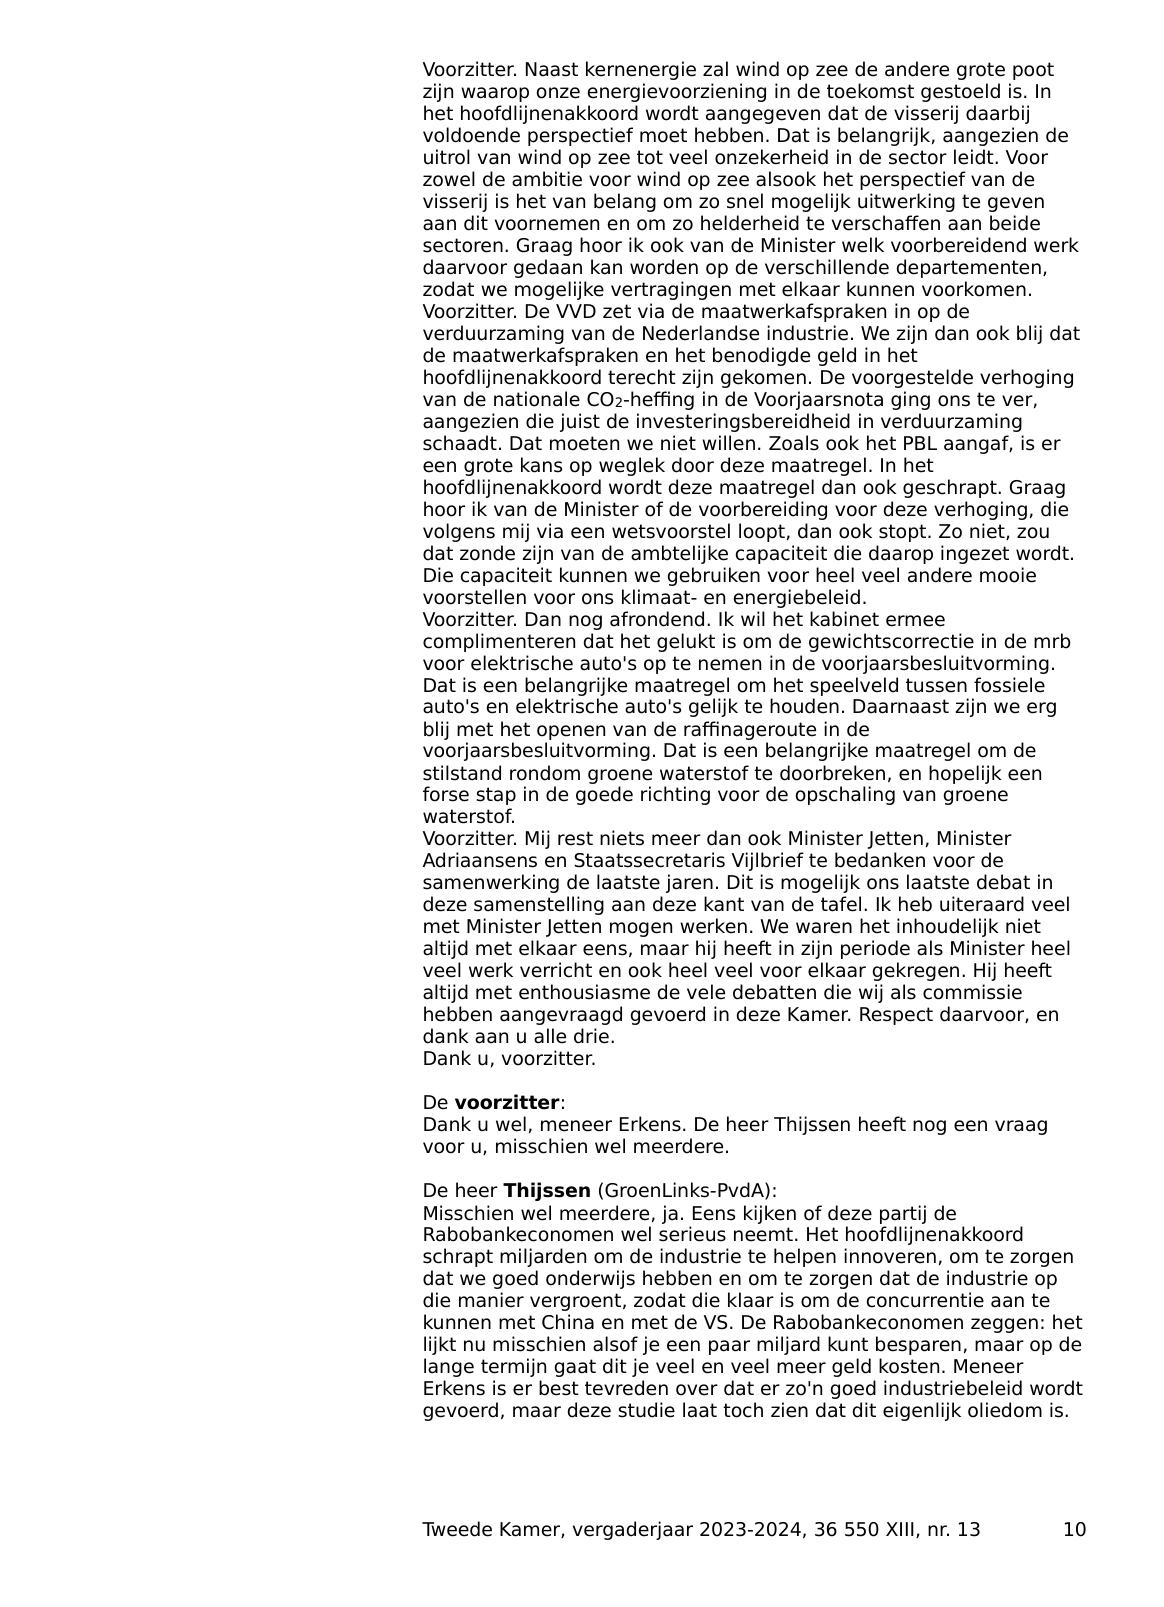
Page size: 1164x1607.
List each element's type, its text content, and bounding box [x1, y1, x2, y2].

text Voorzitter. De VVD zet via de maatwerkafspraken in op de verduurzaming van de Nederlandse industrie. We zijn dan ook blij dat de maatwerkafspraken en het benodigde geld in het hoofdlijnenakkoord terecht zijn gekomen. De voorgestelde verhoging van de nationale CO2-heffing in de Voorjaarsnota ging ons te ver, aangezien die juist de investeringsbereidheid in verduurzaming schaadt. Dat moeten we niet willen. Zoals ook het PBL aangaf, is er een grote kans op weglek door deze maatregel. In het hoofdlijnenakkoord wordt deze maatregel dan ook geschrapt. Graag hoor ik van de Minister of de voorbereiding voor deze verhoging, die volgens mij via een wetsvoorstel loopt, dan ook stopt. Zo niet, zou dat zonde zijn van de ambtelijke capaciteit die daarop ingezet wordt. Die capaciteit kunnen we gebruiken voor heel veel andere mooie voorstellen voor ons klimaat- en energiebeleid. [422, 301, 1087, 608]
text Voorzitter. Dan nog afrondend. Ik wil het kabinet ermee complimenteren dat het gelukt is om de gewichtscorrectie in de mrb voor elektrische auto's op te nemen in de voorjaarsbesluitvorming. Dat is een belangrijke maatregel om het speelveld tussen fossiele auto's en elektrische auto's gelijk te houden. Daarnaast zijn we erg blij met het openen van de raffinageroute in de voorjaarsbesluitvorming. Dat is een belangrijke maatregel om de stilstand rondom groene waterstof te doorbreken, en hopelijk een forse stap in de goede richting voor de opschaling van groene waterstof. [422, 608, 1087, 828]
text De voorzitter: [422, 1092, 1087, 1114]
text Voorzitter. Naast kernenergie zal wind op zee de andere grote poot zijn waarop onze energievoorziening in de toekomst gestoeld is. In het hoofdlijnenakkoord wordt aangegeven dat de visserij daarbij voldoende perspectief moet hebben. Dat is belangrijk, aangezien de uitrol van wind op zee tot veel onzekerheid in de sector leidt. Voor zowel de ambitie voor wind op zee alsook het perspectief van de visserij is het van belang om zo snel mogelijk uitwerking te geven aan dit voornemen en om zo helderheid te verschaffen aan beide sectoren. Graag hoor ik ook van de Minister welk voorbereidend werk daarvoor gedaan kan worden op de verschillende departementen, zodat we mogelijke vertragingen met elkaar kunnen voorkomen. [422, 59, 1087, 301]
text Dank u wel, meneer Erkens. De heer Thijssen heeft nog een vraag voor u, misschien wel meerdere. [422, 1114, 1087, 1158]
text Dank u, voorzitter. [422, 1048, 1087, 1070]
text Misschien wel meerdere, ja. Eens kijken of deze partij de Rabobankeconomen wel serieus neemt. Het hoofdlijnenakkoord schrapt miljarden om de industrie te helpen innoveren, om te zorgen dat we goed onderwijs hebben en om te zorgen dat de industrie op die manier vergroent, zodat die klaar is om de concurrentie aan te kunnen met China en met de VS. De Rabobankeconomen zeggen: het lijkt nu misschien alsof je een paar miljard kunt besparen, maar op de lange termijn gaat dit je veel en veel meer geld kosten. Meneer Erkens is er best tevreden over dat er zo'n goed industriebeleid wordt gevoerd, maar deze studie laat toch zien dat dit eigenlijk oliedom is. [422, 1202, 1087, 1422]
text De heer Thijssen (GroenLinks-PvdA): [422, 1180, 1087, 1202]
text Voorzitter. Mij rest niets meer dan ook Minister Jetten, Minister Adriaansens en Staatssecretaris Vijlbrief te bedanken voor de samenwerking de laatste jaren. Dit is mogelijk ons laatste debat in deze samenstelling aan deze kant van de tafel. Ik heb uiteraard veel met Minister Jetten mogen werken. We waren het inhoudelijk niet altijd met elkaar eens, maar hij heeft in zijn periode als Minister heel veel werk verricht en ook heel veel voor elkaar gekregen. Hij heeft altijd met enthousiasme de vele debatten die wij als commissie hebben aangevraagd gevoerd in deze Kamer. Respect daarvoor, en dank aan u alle drie. [422, 828, 1087, 1048]
